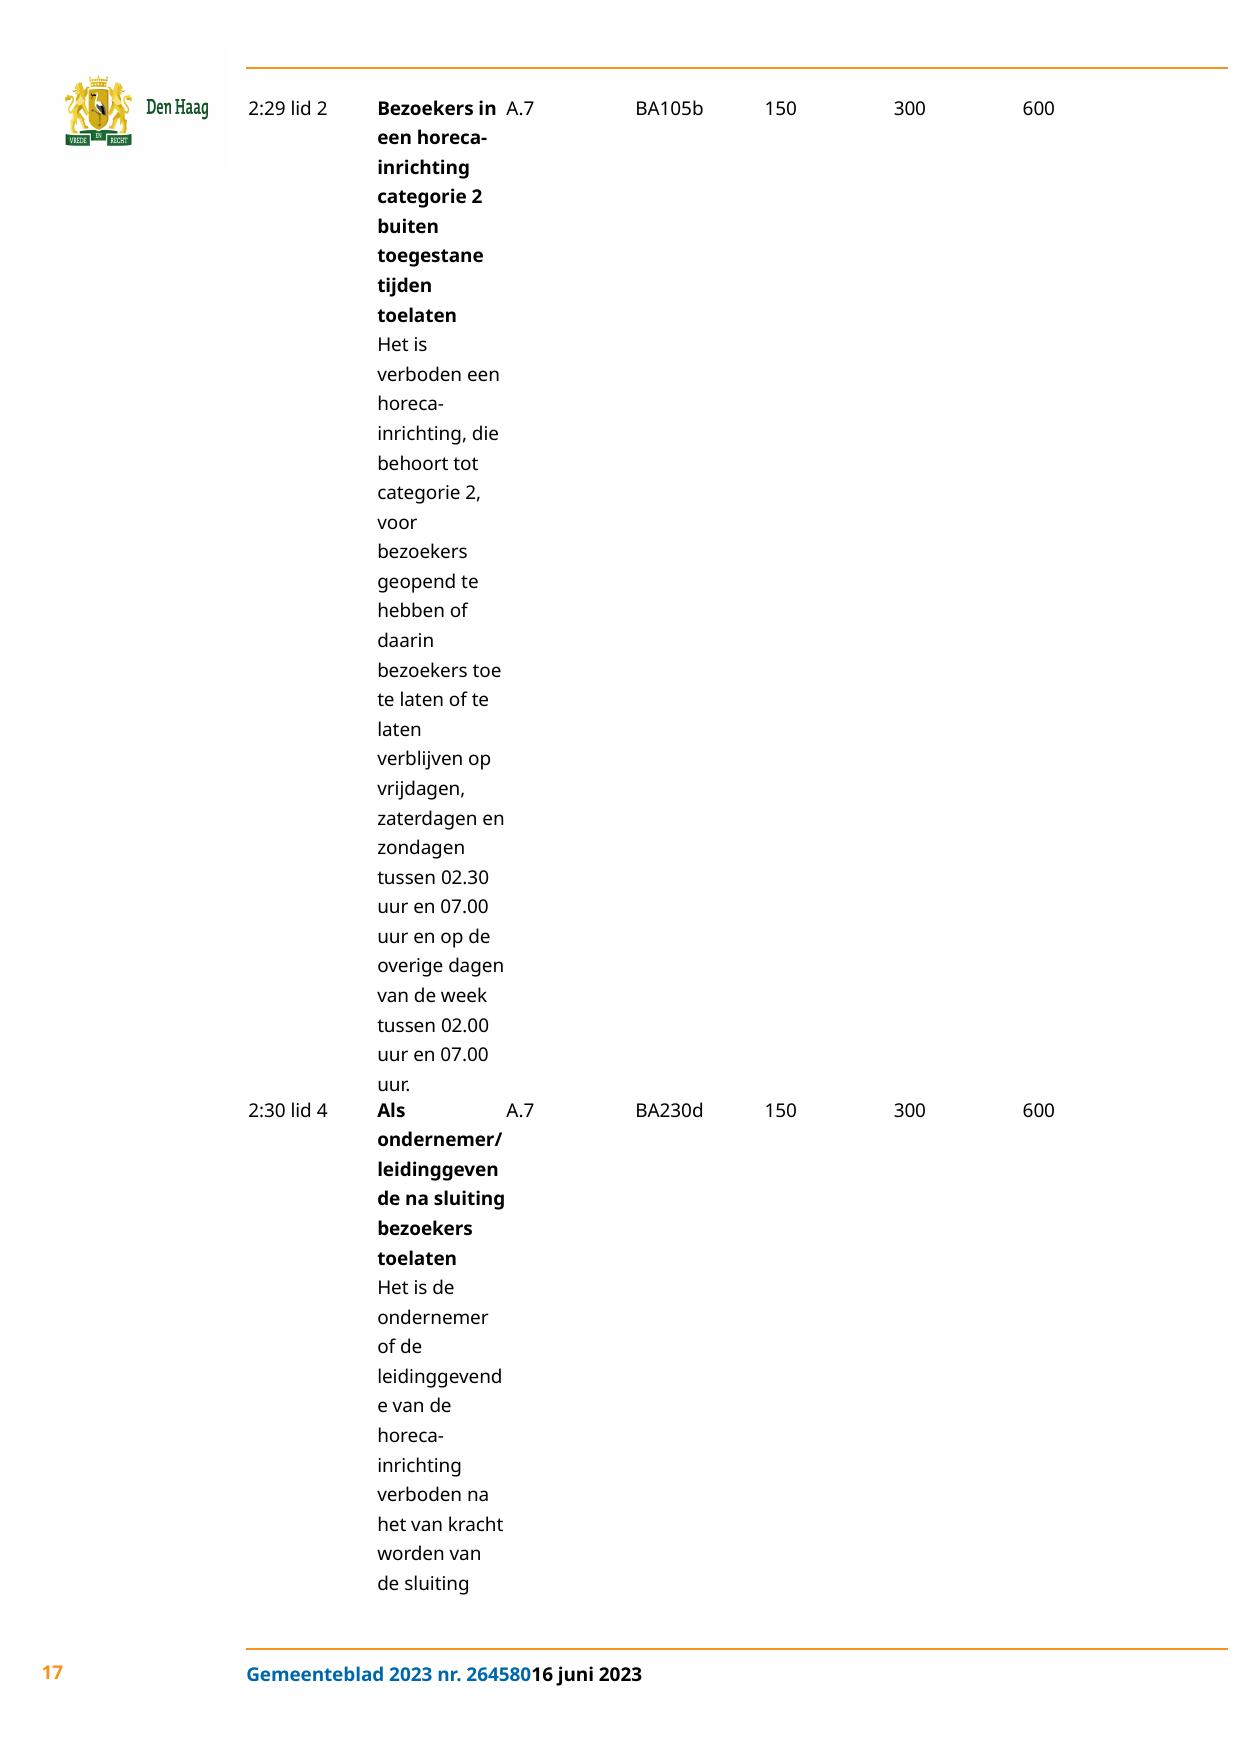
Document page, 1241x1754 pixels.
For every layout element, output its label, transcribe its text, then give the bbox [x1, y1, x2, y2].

table_cell A.7 [506, 95, 635, 1097]
table_cell 600 [1023, 1097, 1152, 1596]
table_cell 300 [894, 95, 1022, 1097]
table_cell Als ondernemer/leidinggevende na sluiting bezoekers toelaten Het is de ondernemer of de leidinggevende van de horeca-inrichting verboden na het van kracht worden van de sluiting [377, 1097, 506, 1596]
table_cell Bezoekers in een horeca-inrichting categorie 2 buiten toegestane tijden toelaten Het is verboden een horeca-inrichting, die behoort tot categorie 2, voor bezoekers geopend te hebben of daarin bezoekers toe te laten of te laten verblijven op vrijdagen, zaterdagen en zondagen tussen 02.30 uur en 07.00 uur en op de overige dagen van de week tussen 02.00 uur en 07.00 uur. [377, 95, 506, 1097]
table_cell 2:30 lid 4 [248, 1097, 377, 1596]
table_cell 600 [1023, 95, 1152, 1097]
table_cell 150 [764, 95, 893, 1097]
table_cell 150 [764, 1097, 893, 1596]
table_cell BA230d [635, 1097, 764, 1596]
table_cell BA105b [635, 95, 764, 1097]
picture [41, 47, 231, 172]
table_cell 2:29 lid 2 [248, 95, 377, 1097]
table_cell 300 [894, 1097, 1022, 1596]
table_cell A.7 [506, 1097, 635, 1596]
